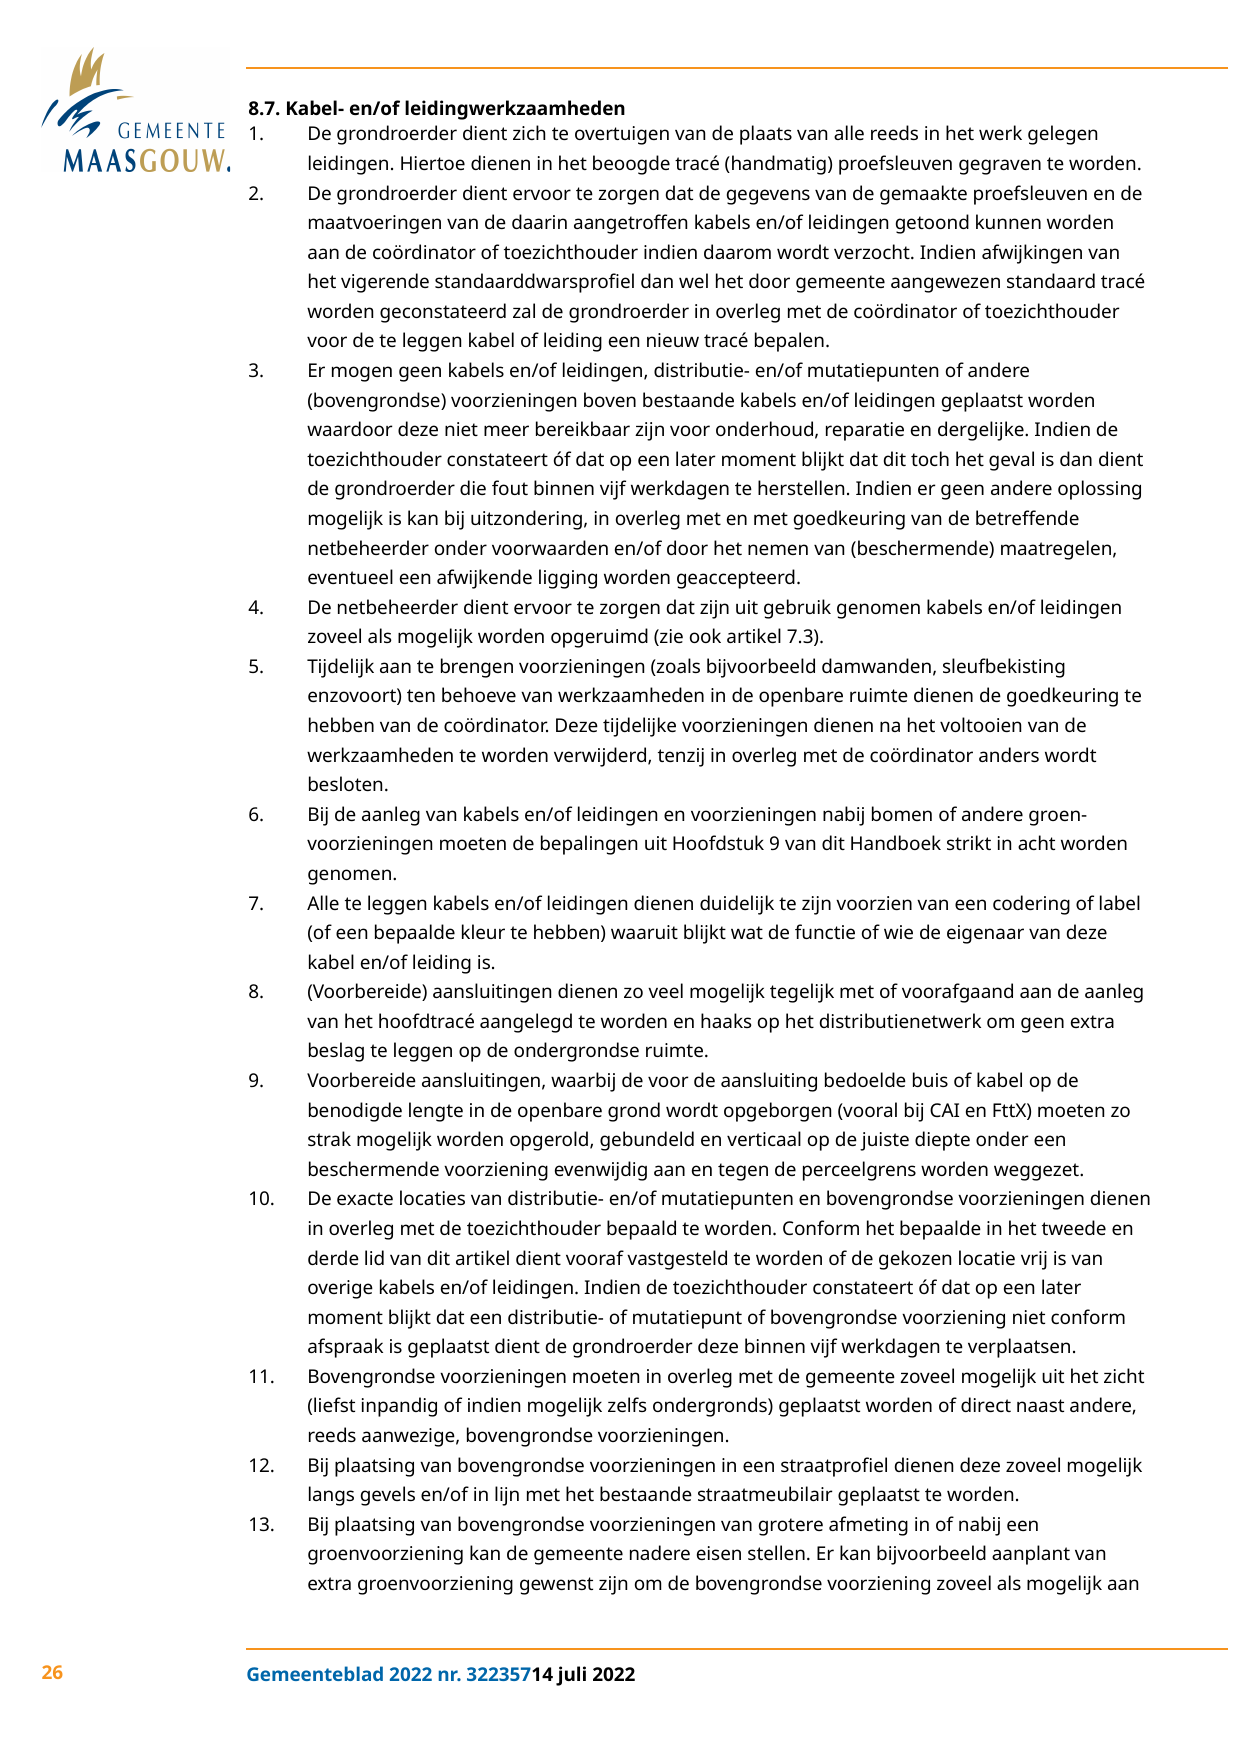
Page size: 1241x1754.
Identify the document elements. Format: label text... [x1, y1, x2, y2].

list Tijdelijk aan te brengen voorzieningen (zoals bijvoorbeeld damwanden, sleufbekisting enzovoort) ten behoeve van werkzaamheden in de openbare ruimte dienen de goedkeuring te hebben van de coördinator. Deze tijdelijke voorzieningen dienen na het voltooien van de werkzaamheden te worden verwijderd, tenzij in overleg met de coördinator anders wordt besloten. [248, 653, 1152, 797]
list Er mogen geen kabels en/of leidingen, distributie- en/of mutatiepunten of andere (bovengrondse) voorzieningen boven bestaande kabels en/of leidingen geplaatst worden waardoor deze niet meer bereikbaar zijn voor onderhoud, reparatie en dergelijke. Indien de toezichthouder constateert óf dat op een later moment blijkt dat dit toch het geval is dan dient de grondroerder die fout binnen vijf werkdagen te herstellen. Indien er geen andere oplossing mogelijk is kan bij uitzondering, in overleg met en met goedkeuring van de betreffende netbeheerder onder voorwaarden en/of door het nemen van (beschermende) maatregelen, eventueel een afwijkende ligging worden geaccepteerd. [248, 357, 1152, 590]
list Bovengrondse voorzieningen moeten in overleg met de gemeente zoveel mogelijk uit het zicht (liefst inpandig of indien mogelijk zelfs ondergronds) geplaatst worden of direct naast andere, reeds aanwezige, bovengrondse voorzieningen. [248, 1363, 1152, 1448]
list De grondroerder dient zich te overtuigen van de plaats van alle reeds in het werk gelegen leidingen. Hiertoe dienen in het beoogde tracé (handmatig) proefsleuven gegraven te worden. [248, 121, 1152, 176]
list Voorbereide aansluitingen, waarbij de voor de aansluiting bedoelde buis of kabel op de benodigde lengte in de openbare grond wordt opgeborgen (vooral bij CAI en FttX) moeten zo strak mogelijk worden opgerold, gebundeld en verticaal op de juiste diepte onder een beschermende voorziening evenwijdig aan en tegen de perceelgrens worden weggezet. [248, 1067, 1152, 1182]
list De exacte locaties van distributie- en/of mutatiepunten en bovengrondse voorzieningen dienen in overleg met de toezichthouder bepaald te worden. Conform het bepaalde in het tweede en derde lid van dit artikel dient vooraf vastgesteld te worden of de gekozen locatie vrij is van overige kabels en/of leidingen. Indien de toezichthouder constateert óf dat op een later moment blijkt dat een distributie- of mutatiepunt of bovengrondse voorziening niet conform afspraak is geplaatst dient de grondroerder deze binnen vijf werkdagen te verplaatsen. [248, 1186, 1152, 1359]
list Bij plaatsing van bovengrondse voorzieningen van grotere afmeting in of nabij een groenvoorziening kan de gemeente nadere eisen stellen. Er kan bijvoorbeeld aanplant van extra groenvoorziening gewenst zijn om de bovengrondse voorziening zoveel als mogelijk aan [248, 1511, 1152, 1596]
list De netbeheerder dient ervoor te zorgen dat zijn uit gebruik genomen kabels en/of leidingen zoveel als mogelijk worden opgeruimd (zie ook artikel 7.3). [248, 594, 1152, 649]
list Alle te leggen kabels en/of leidingen dienen duidelijk te zijn voorzien van een codering of label (of een bepaalde kleur te hebben) waaruit blijkt wat de functie of wie de eigenaar van deze kabel en/of leiding is. [248, 890, 1152, 974]
text 8.7. Kabel- en/of leidingwerkzaamheden [248, 95, 1152, 121]
list De grondroerder dient ervoor te zorgen dat de gegevens van de gemaakte proefsleuven en de maatvoeringen van de daarin aangetroffen kabels en/of leidingen getoond kunnen worden aan de coördinator of toezichthouder indien daarom wordt verzocht. Indien afwijkingen van het vigerende standaarddwarsprofiel dan wel het door gemeente aangewezen standaard tracé worden geconstateerd zal de grondroerder in overleg met de coördinator of toezichthouder voor de te leggen kabel of leiding een nieuw tracé bepalen. [248, 180, 1152, 353]
picture [41, 47, 231, 172]
list Bij de aanleg van kabels en/of leidingen en voorzieningen nabij bomen of andere groen-voorzieningen moeten de bepalingen uit Hoofdstuk 9 van dit Handboek strikt in acht worden genomen. [248, 801, 1152, 886]
list (Voorbereide) aansluitingen dienen zo veel mogelijk tegelijk met of voorafgaand aan de aanleg van het hoofdtracé aangelegd te worden en haaks op het distributienetwerk om geen extra beslag te leggen op de ondergrondse ruimte. [248, 978, 1152, 1063]
list Bij plaatsing van bovengrondse voorzieningen in een straatprofiel dienen deze zoveel mogelijk langs gevels en/of in lijn met het bestaande straatmeubilair geplaatst te worden. [248, 1452, 1152, 1507]
